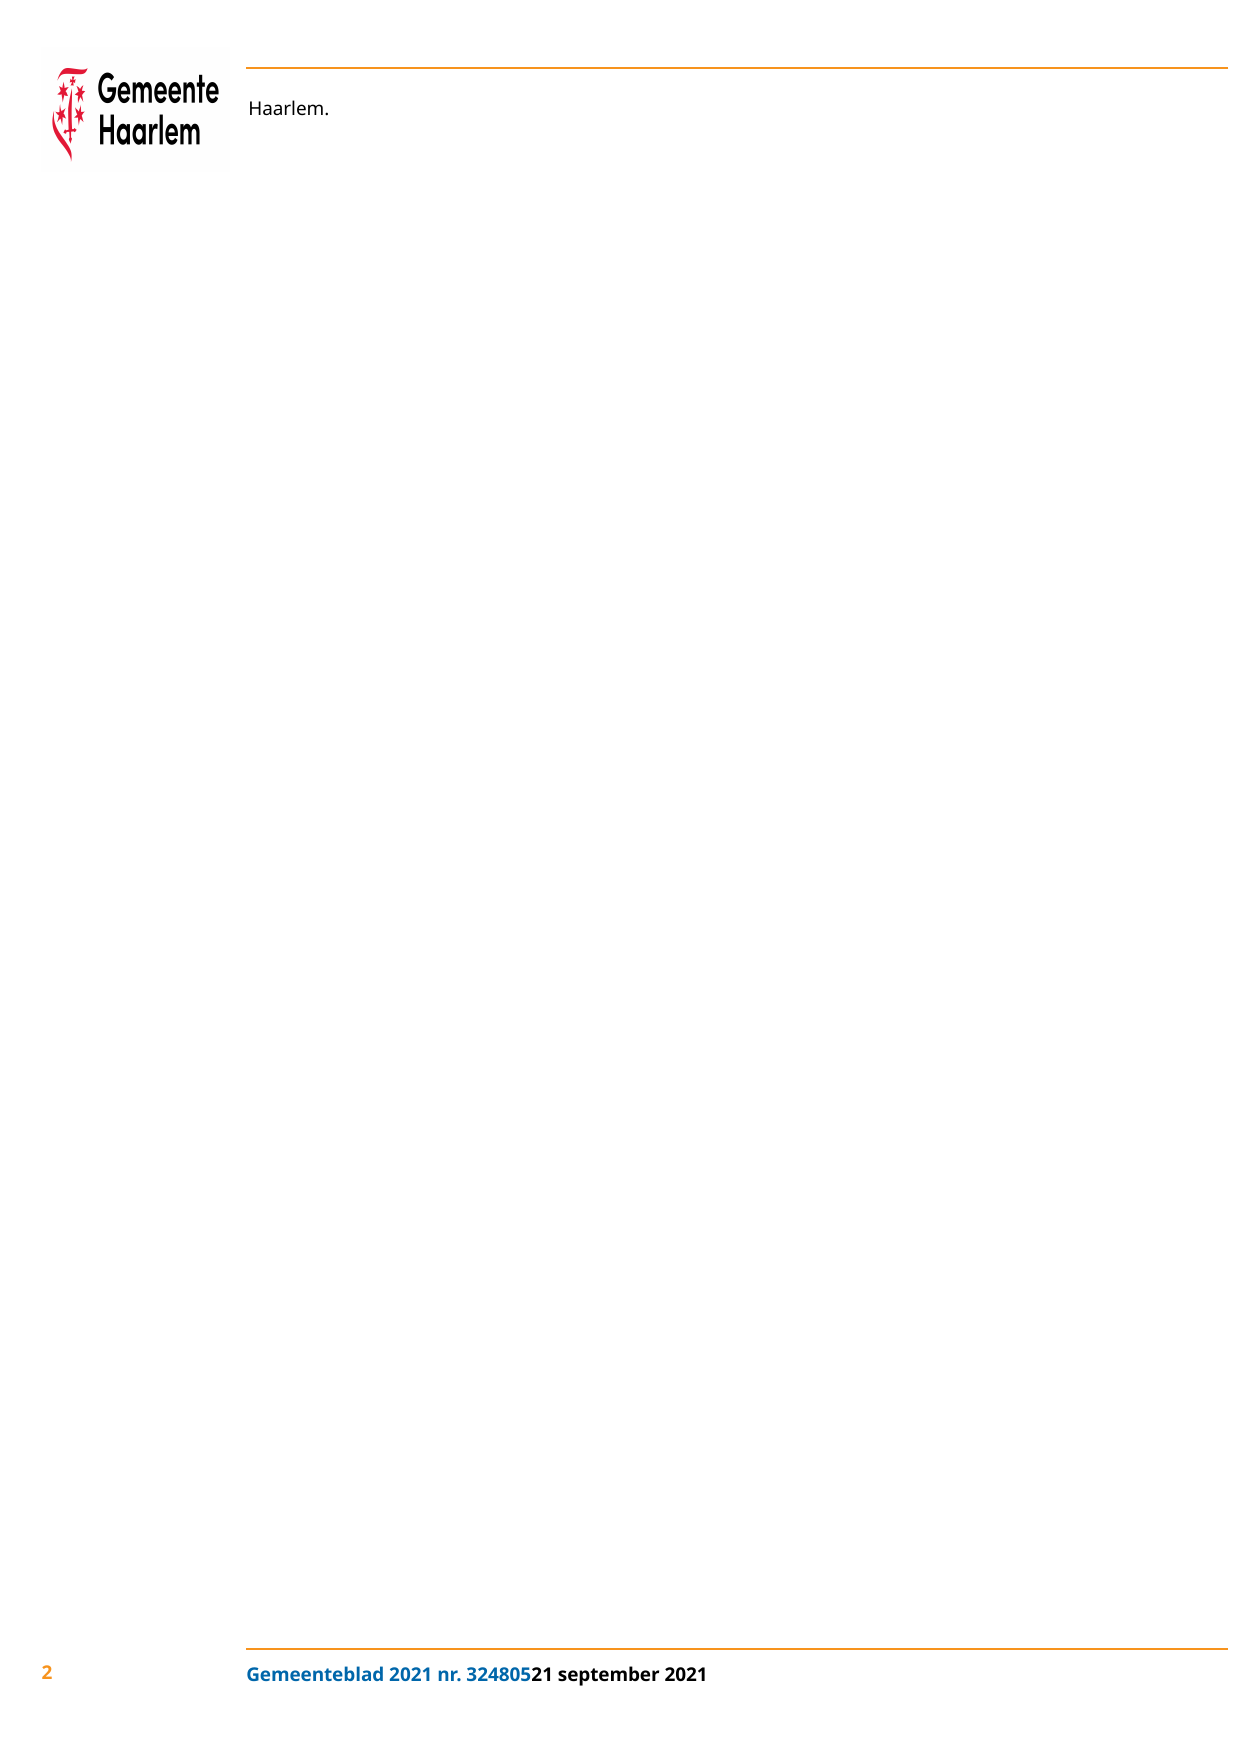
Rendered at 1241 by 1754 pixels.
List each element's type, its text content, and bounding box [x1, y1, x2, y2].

picture [41, 47, 231, 172]
text Haarlem. [248, 95, 1152, 121]
